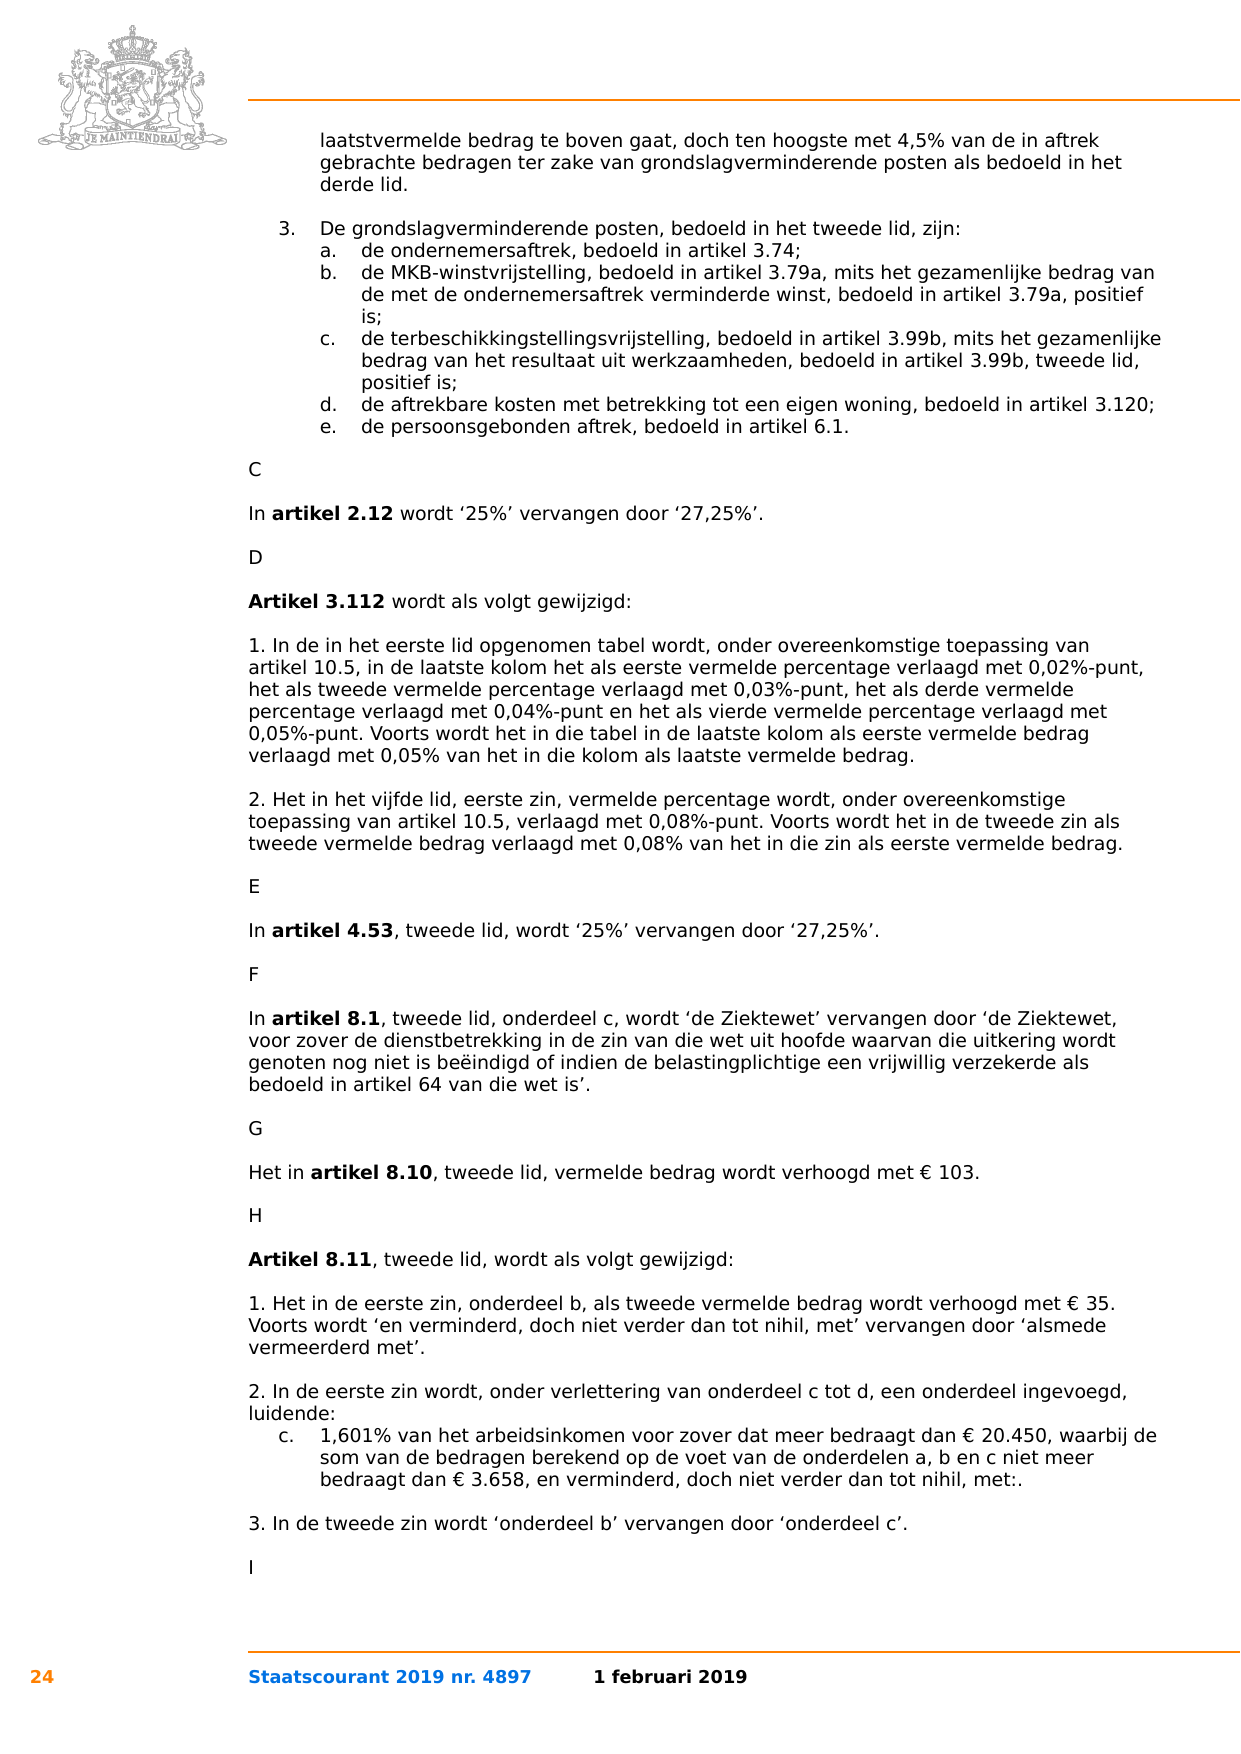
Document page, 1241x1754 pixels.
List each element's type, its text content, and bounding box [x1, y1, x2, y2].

picture [38, 25, 227, 150]
text C [248, 459, 1163, 481]
text a. de ondernemersaftrek, bedoeld in artikel 3.74; [319, 240, 1163, 262]
text D [248, 547, 1163, 569]
text G [248, 1118, 1163, 1140]
text d. de aftrekbare kosten met betrekking tot een eigen woning, bedoeld in artikel 3.120; [319, 393, 1163, 416]
text E [248, 876, 1163, 898]
text c. de terbeschikkingstellingsvrijstelling, bedoeld in artikel 3.99b, mits het gezamenlijke bedrag van het resultaat uit werkzaamheden, bedoeld in artikel 3.99b, tweede lid, positief is; [319, 328, 1163, 393]
text 3. In de tweede zin wordt ‘onderdeel b’ vervangen door ‘onderdeel c’. [248, 1513, 1163, 1535]
text H [248, 1205, 1163, 1227]
text I [248, 1557, 1163, 1578]
text In artikel 4.53, tweede lid, wordt ‘25%’ vervangen door ‘27,25%’. [248, 920, 1163, 942]
text In artikel 8.1, tweede lid, onderdeel c, wordt ‘de Ziektewet’ vervangen door ‘de Ziektewet, voor zover de dienstbetrekking in de zin van die wet uit hoofde waarvan die uitkering wordt genoten nog niet is beëindigd of indien de belastingplichtige een vrijwillig verzekerde als bedoeld in artikel 64 van die wet is’. [248, 1008, 1163, 1096]
text e. de persoonsgebonden aftrek, bedoeld in artikel 6.1. [319, 416, 1163, 437]
text 3. De grondslagverminderende posten, bedoeld in het tweede lid, zijn: [278, 218, 1163, 240]
text b. de MKB-winstvrijstelling, bedoeld in artikel 3.79a, mits het gezamenlijke bedrag van de met de ondernemersaftrek verminderde winst, bedoeld in artikel 3.79a, positief is; [319, 262, 1163, 328]
text 2. In de eerste zin wordt, onder verlettering van onderdeel c tot d, een onderdeel ingevoegd, luidende: [248, 1381, 1163, 1425]
text In artikel 2.12 wordt ‘25%’ vervangen door ‘27,25%’. [248, 503, 1163, 525]
text Artikel 8.11, tweede lid, wordt als volgt gewijzigd: [248, 1249, 1163, 1271]
text 2. Het in het vijfde lid, eerste zin, vermelde percentage wordt, onder overeenkomstige toepassing van artikel 10.5, verlaagd met 0,08%-punt. Voorts wordt het in de tweede zin als tweede vermelde bedrag verlaagd met 0,08% van het in die zin als eerste vermelde bedrag. [248, 788, 1163, 854]
text Artikel 3.112 wordt als volgt gewijzigd: [248, 591, 1163, 613]
text laatstvermelde bedrag te boven gaat, doch ten hoogste met 4,5% van de in aftrek gebrachte bedragen ter zake van grondslagverminderende posten als bedoeld in het derde lid. [278, 130, 1163, 196]
text Het in artikel 8.10, tweede lid, vermelde bedrag wordt verhoogd met € 103. [248, 1162, 1163, 1183]
text F [248, 964, 1163, 986]
text 1. In de in het eerste lid opgenomen tabel wordt, onder overeenkomstige toepassing van artikel 10.5, in de laatste kolom het als eerste vermelde percentage verlaagd met 0,02%-punt, het als tweede vermelde percentage verlaagd met 0,03%-punt, het als derde vermelde percentage verlaagd met 0,04%-punt en het als vierde vermelde percentage verlaagd met 0,05%-punt. Voorts wordt het in die tabel in de laatste kolom als eerste vermelde bedrag verlaagd met 0,05% van het in die kolom als laatste vermelde bedrag. [248, 635, 1163, 767]
text c. 1,601% van het arbeidsinkomen voor zover dat meer bedraagt dan € 20.450, waarbij de som van de bedragen berekend op de voet van de onderdelen a, b en c niet meer bedraagt dan € 3.658, en verminderd, doch niet verder dan tot nihil, met:. [278, 1425, 1163, 1491]
text 1. Het in de eerste zin, onderdeel b, als tweede vermelde bedrag wordt verhoogd met € 35. Voorts wordt ‘en verminderd, doch niet verder dan tot nihil, met’ vervangen door ‘alsmede vermeerderd met’. [248, 1293, 1163, 1359]
